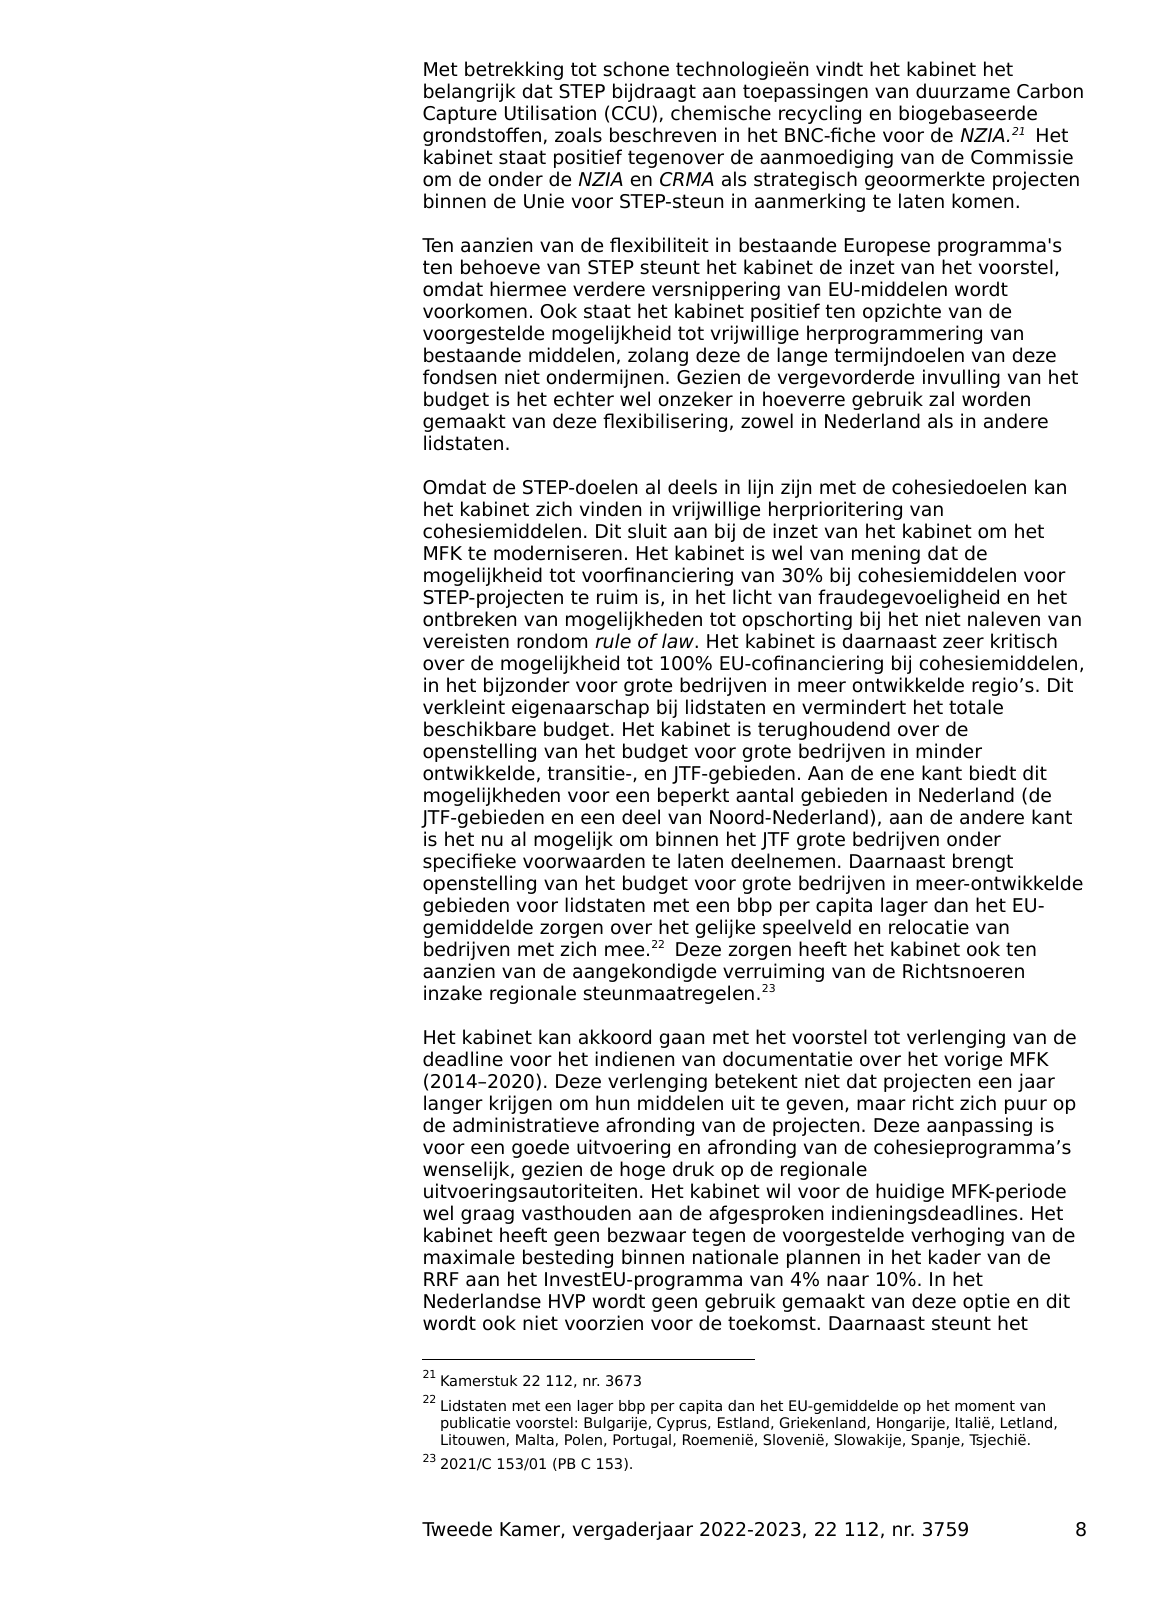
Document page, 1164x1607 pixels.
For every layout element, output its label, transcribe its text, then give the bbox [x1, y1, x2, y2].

text Ten aanzien van de flexibiliteit in bestaande Europese programma's ten behoeve van STEP steunt het kabinet de inzet van het voorstel, omdat hiermee verdere versnippering van EU-middelen wordt voorkomen. Ook staat het kabinet positief ten opzichte van de voorgestelde mogelijkheid tot vrijwillige herprogrammering van bestaande middelen, zolang deze de lange termijndoelen van deze fondsen niet ondermijnen. Gezien de vergevorderde invulling van het budget is het echter wel onzeker in hoeverre gebruik zal worden gemaakt van deze flexibilisering, zowel in Nederland als in andere lidstaten. [422, 235, 1087, 455]
text 2021/C 153/01 (PB C 153). [422, 1452, 1087, 1474]
text Kamerstuk 22 112, nr. 3673 [422, 1368, 1087, 1391]
text Lidstaten met een lager bbp per capita dan het EU-gemiddelde op het moment van publicatie voorstel: Bulgarije, Cyprus, Estland, Griekenland, Hongarije, Italië, Letland, Litouwen, Malta, Polen, Portugal, Roemenië, Slovenië, Slowakije, Spanje, Tsjechië. [422, 1393, 1087, 1449]
text Met betrekking tot schone technologieën vindt het kabinet het belangrijk dat STEP bijdraagt aan toepassingen van duurzame Carbon Capture Utilisation (CCU), chemische recycling en biogebaseerde grondstoffen, zoals beschreven in het BNC-fiche voor de NZIA. Het kabinet staat positief tegenover de aanmoediging van de Commissie om de onder de NZIA en CRMA als strategisch geoormerkte projecten binnen de Unie voor STEP-steun in aanmerking te laten komen. [422, 59, 1087, 213]
text Het kabinet kan akkoord gaan met het voorstel tot verlenging van de deadline voor het indienen van documentatie over het vorige MFK (2014–2020). Deze verlenging betekent niet dat projecten een jaar langer krijgen om hun middelen uit te geven, maar richt zich puur op de administratieve afronding van de projecten. Deze aanpassing is voor een goede uitvoering en afronding van de cohesieprogramma’s wenselijk, gezien de hoge druk op de regionale uitvoeringsautoriteiten. Het kabinet wil voor de huidige MFK-periode wel graag vasthouden aan de afgesproken indieningsdeadlines. Het kabinet heeft geen bezwaar tegen de voorgestelde verhoging van de maximale besteding binnen nationale plannen in het kader van de RRF aan het InvestEU-programma van 4% naar 10%. In het Nederlandse HVP wordt geen gebruik gemaakt van deze optie en dit wordt ook niet voorzien voor de toekomst. Daarnaast steunt het [422, 1027, 1087, 1334]
text Omdat de STEP-doelen al deels in lijn zijn met de cohesiedoelen kan het kabinet zich vinden in vrijwillige herprioritering van cohesiemiddelen. Dit sluit aan bij de inzet van het kabinet om het MFK te moderniseren. Het kabinet is wel van mening dat de mogelijkheid tot voorfinanciering van 30% bij cohesiemiddelen voor STEP-projecten te ruim is, in het licht van fraudegevoeligheid en het ontbreken van mogelijkheden tot opschorting bij het niet naleven van vereisten rondom rule of law. Het kabinet is daarnaast zeer kritisch over de mogelijkheid tot 100% EU-cofinanciering bij cohesiemiddelen, in het bijzonder voor grote bedrijven in meer ontwikkelde regio’s. Dit verkleint eigenaarschap bij lidstaten en vermindert het totale beschikbare budget. Het kabinet is terughoudend over de openstelling van het budget voor grote bedrijven in minder ontwikkelde, transitie-, en JTF-gebieden. Aan de ene kant biedt dit mogelijkheden voor een beperkt aantal gebieden in Nederland (de JTF-gebieden en een deel van Noord-Nederland), aan de andere kant is het nu al mogelijk om binnen het JTF grote bedrijven onder specifieke voorwaarden te laten deelnemen. Daarnaast brengt openstelling van het budget voor grote bedrijven in meer-ontwikkelde gebieden voor lidstaten met een bbp per capita lager dan het EU-gemiddelde zorgen over het gelijke speelveld en relocatie van bedrijven met zich mee. Deze zorgen heeft het kabinet ook ten aanzien van de aangekondigde verruiming van de Richtsnoeren inzake regionale steunmaatregelen. [422, 477, 1087, 1004]
